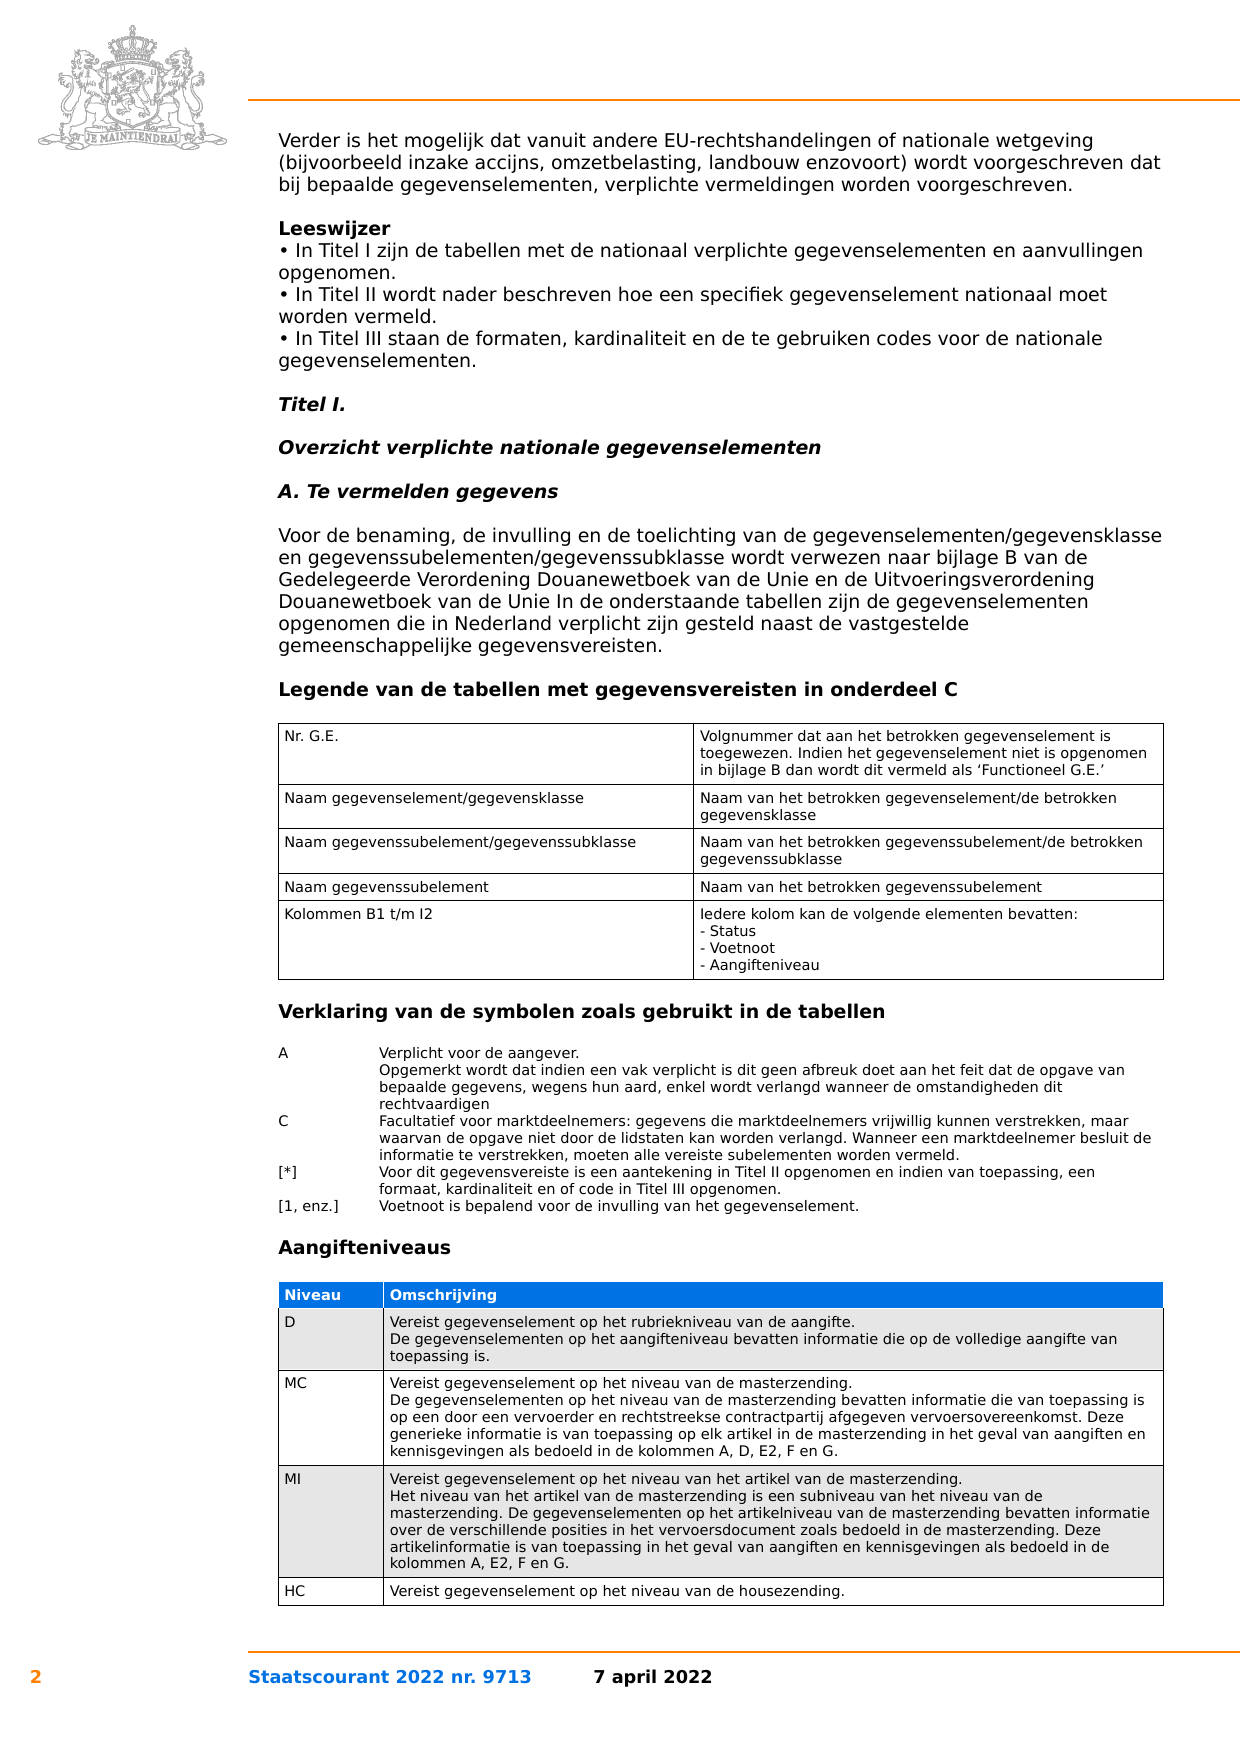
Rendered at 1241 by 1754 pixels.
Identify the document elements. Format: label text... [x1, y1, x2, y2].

table_cell Vereist gegevenselement op het niveau van de housezending. [384, 1578, 1163, 1604]
table_header Volgnummer dat aan het betrokken gegevenselement is toegewezen. Indien het gegevenselement niet is opgenomen in bijlage B dan wordt dit vermeld als ‘Functioneel G.E.’ [694, 724, 1163, 784]
subtitle Overzicht verplichte nationale gegevenselementen [278, 437, 1163, 459]
table_cell Vereist gegevenselement op het niveau van het artikel van de masterzending. Het niveau van het artikel van de masterzending is een subniveau van het niveau van de masterzending. De gegevenselementen op het artikelniveau van de masterzending bevatten informatie over de verschillende posities in het vervoersdocument zoals bedoeld in de masterzending. Deze artikelinformatie is van toepassing in het geval van aangiften en kennisgevingen als bedoeld in de kolommen A, E2, F en G. [384, 1466, 1163, 1577]
table_cell Kolommen B1 t/m I2 [279, 901, 693, 978]
table_cell Iedere kolom kan de volgende elementen bevatten: - Status - Voetnoot - Aangifteniveau [694, 901, 1163, 978]
subtitle Aangifteniveaus [278, 1237, 1163, 1259]
table_cell Naam gegevenssubelement [279, 874, 693, 900]
picture [38, 25, 227, 150]
table_cell Voor dit gegevensvereiste is een aantekening in Titel II opgenomen en indien van toepassing, een formaat, kardinaliteit en of code in Titel III opgenomen. [373, 1164, 1163, 1198]
table_cell Naam gegevenselement/gegevensklasse [279, 785, 693, 828]
subtitle Verklaring van de symbolen zoals gebruikt in de tabellen [278, 1001, 1163, 1023]
table_cell Vereist gegevenselement op het rubriekniveau van de aangifte. De gegevenselementen op het aangifteniveau bevatten informatie die op de volledige aangifte van toepassing is. [384, 1309, 1163, 1369]
table_cell HC [279, 1578, 383, 1604]
table_cell D [279, 1309, 383, 1369]
table_header Verplicht voor de aangever. Opgemerkt wordt dat indien een vak verplicht is dit geen afbreuk doet aan het feit dat de opgave van bepaalde gegevens, wegens hun aard, enkel wordt verlangd wanneer de omstandigheden dit rechtvaardigen [373, 1045, 1163, 1113]
table_header A [278, 1045, 373, 1113]
subtitle Leeswijzer [278, 218, 1163, 240]
table_cell [*] [278, 1164, 373, 1198]
text • In Titel I zijn de tabellen met de nationaal verplichte gegevenselementen en aanvullingen opgenomen. [278, 240, 1163, 284]
subtitle A. Te vermelden gegevens [278, 481, 1163, 503]
table_cell [1, enz.] [278, 1198, 373, 1215]
table_cell Voetnoot is bepalend voor de invulling van het gegevenselement. [373, 1198, 1163, 1215]
table_cell Naam gegevenssubelement/gegevenssubklasse [279, 829, 693, 873]
table_header Nr. G.E. [279, 724, 693, 784]
table_cell Naam van het betrokken gegevenselement/de betrokken gegevensklasse [694, 785, 1163, 828]
table_header Omschrijving [384, 1282, 1163, 1308]
table_cell Vereist gegevenselement op het niveau van de masterzending. De gegevenselementen op het niveau van de masterzending bevatten informatie die van toepassing is op een door een vervoerder en rechtstreekse contractpartij afgegeven vervoersovereenkomst. Deze generieke informatie is van toepassing op elk artikel in de masterzending in het geval van aangiften en kennisgevingen als bedoeld in de kolommen A, D, E2, F en G. [384, 1371, 1163, 1465]
table_cell C [278, 1113, 373, 1164]
table_cell MI [279, 1466, 383, 1577]
table_header Niveau [279, 1282, 383, 1308]
text • In Titel III staan de formaten, kardinaliteit en de te gebruiken codes voor de nationale gegevenselementen. [278, 328, 1163, 372]
table_cell Facultatief voor marktdeelnemers: gegevens die marktdeelnemers vrijwillig kunnen verstrekken, maar waarvan de opgave niet door de lidstaten kan worden verlangd. Wanneer een marktdeelnemer besluit de informatie te verstrekken, moeten alle vereiste subelementen worden vermeld. [373, 1113, 1163, 1164]
text Verder is het mogelijk dat vanuit andere EU-rechtshandelingen of nationale wetgeving (bijvoorbeeld inzake accijns, omzetbelasting, landbouw enzovoort) wordt voorgeschreven dat bij bepaalde gegevenselementen, verplichte vermeldingen worden voorgeschreven. [278, 130, 1163, 196]
table_cell MC [279, 1371, 383, 1465]
table_cell Naam van het betrokken gegevenssubelement/de betrokken gegevenssubklasse [694, 829, 1163, 873]
subtitle Titel I. [278, 393, 1163, 415]
text Voor de benaming, de invulling en de toelichting van de gegevenselementen/gegevensklasse en gegevenssubelementen/gegevenssubklasse wordt verwezen naar bijlage B van de Gedelegeerde Verordening Douanewetboek van de Unie en de Uitvoeringsverordening Douanewetboek van de Unie In de onderstaande tabellen zijn de gegevenselementen opgenomen die in Nederland verplicht zijn gesteld naast de vastgestelde gemeenschappelijke gegevensvereisten. [278, 525, 1163, 657]
table_cell Naam van het betrokken gegevenssubelement [694, 874, 1163, 900]
text • In Titel II wordt nader beschreven hoe een specifiek gegevenselement nationaal moet worden vermeld. [278, 284, 1163, 328]
subtitle Legende van de tabellen met gegevensvereisten in onderdeel C [278, 679, 1163, 701]
